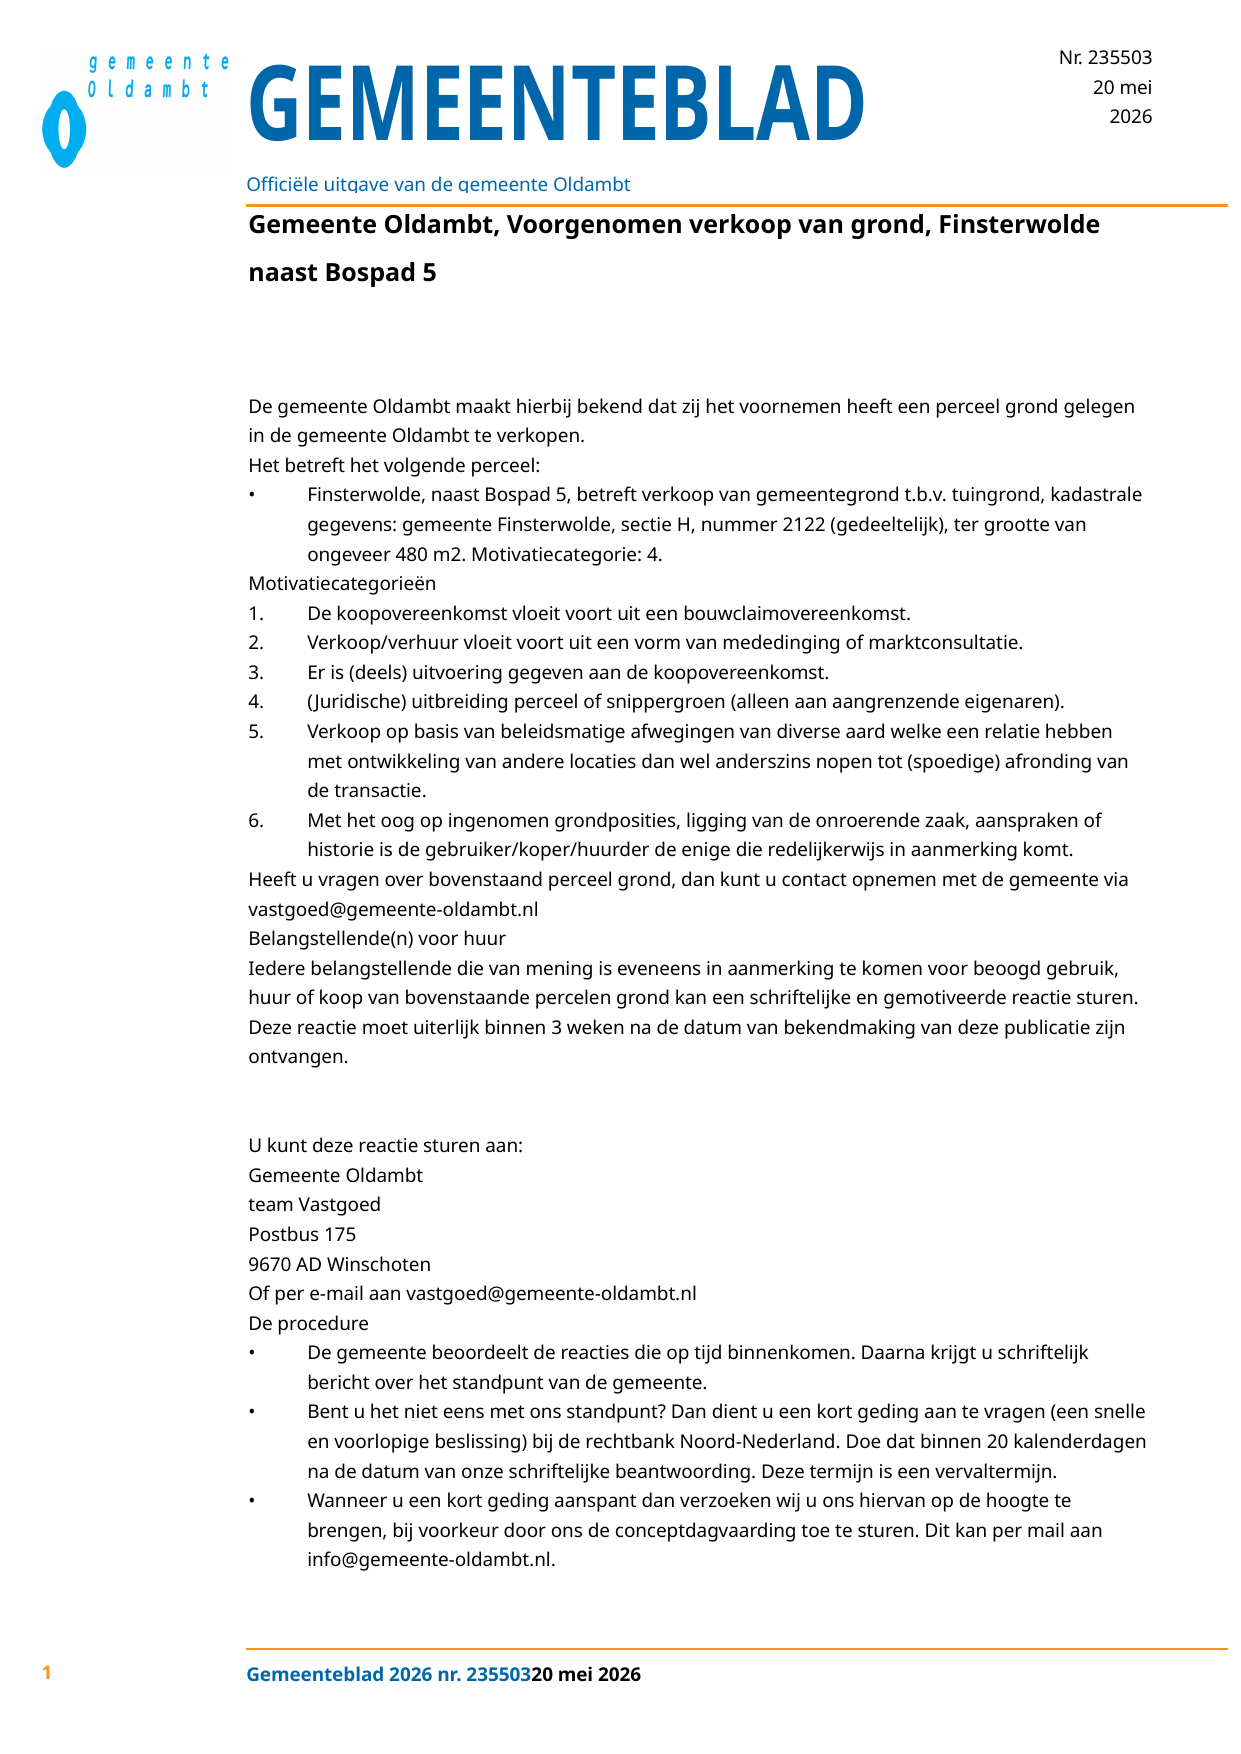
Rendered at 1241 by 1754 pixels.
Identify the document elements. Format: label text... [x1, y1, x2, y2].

list Er is (deels) uitvoering gegeven aan de koopovereenkomst. [248, 659, 1152, 685]
text Iedere belangstellende die van mening is eveneens in aanmerking te komen voor beoogd gebruik, huur of koop van bovenstaande percelen grond kan een schriftelijke en gemotiveerde reactie sturen. Deze reactie moet uiterlijk binnen 3 weken na de datum van bekendmaking van deze publicatie zijn ontvangen. [248, 955, 1152, 1069]
text Gemeente Oldambt [248, 1162, 1152, 1188]
text Motivatiecategorieën [248, 570, 1152, 596]
text team Vastgoed [248, 1192, 1152, 1217]
text Of per e-mail aan vastgoed@gemeente-oldambt.nl [248, 1280, 1152, 1306]
list Bent u het niet eens met ons standpunt? Dan dient u een kort geding aan te vragen (een snelle en voorlopige beslissing) bij de rechtbank Noord-Nederland. Doe dat binnen 20 kalenderdagen na de datum van onze schriftelijke beantwoording. Deze termijn is een vervaltermijn. [248, 1399, 1152, 1484]
text Heeft u vragen over bovenstaand perceel grond, dan kunt u contact opnemen met de gemeente via vastgoed@gemeente-oldambt.nl [248, 866, 1152, 922]
text 9670 AD Winschoten [248, 1251, 1152, 1277]
list De koopovereenkomst vloeit voort uit een bouwclaimovereenkomst. [248, 600, 1152, 626]
list Met het oog op ingenomen grondposities, ligging van de onroerende zaak, aanspraken of historie is de gebruiker/koper/huurder de enige die redelijkerwijs in aanmerking komt. [248, 807, 1152, 862]
list Wanneer u een kort geding aanspant dan verzoeken wij u ons hiervan op de hoogte te brengen, bij voorkeur door ons de conceptdagvaarding toe te sturen. Dit kan per mail aan info@gemeente-oldambt.nl. [248, 1487, 1152, 1572]
list Verkoop/verhuur vloeit voort uit een vorm van mededinging of marktconsultatie. [248, 629, 1152, 655]
list Finsterwolde, naast Bospad 5, betreft verkoop van gemeentegrond t.b.v. tuingrond, kadastrale gegevens: gemeente Finsterwolde, sectie H, nummer 2122 (gedeeltelijk), ter grootte van ongeveer 480 m2. Motivatiecategorie: 4. [248, 482, 1152, 567]
picture [41, 47, 231, 172]
list Verkoop op basis van beleidsmatige afwegingen van diverse aard welke een relatie hebben met ontwikkeling van andere locaties dan wel anderszins nopen tot (spoedige) afronding van de transactie. [248, 718, 1152, 803]
list (Juridische) uitbreiding perceel of snippergroen (alleen aan aangrenzende eigenaren). [248, 689, 1152, 714]
text De gemeente Oldambt maakt hierbij bekend dat zij het voornemen heeft een perceel grond gelegen in de gemeente Oldambt te verkopen. [248, 393, 1152, 448]
list De gemeente beoordeelt de reacties die op tijd binnenkomen. Daarna krijgt u schriftelijk bericht over het standpunt van de gemeente. [248, 1339, 1152, 1395]
text De procedure [248, 1310, 1152, 1336]
text Het betreft het volgende perceel: [248, 452, 1152, 478]
text U kunt deze reactie sturen aan: [248, 1132, 1152, 1158]
text Gemeente Oldambt, Voorgenomen verkoop van grond, Finsterwolde naast Bospad 5 [248, 207, 1152, 288]
text Belangstellende(n) voor huur [248, 925, 1152, 951]
text Postbus 175 [248, 1221, 1152, 1247]
